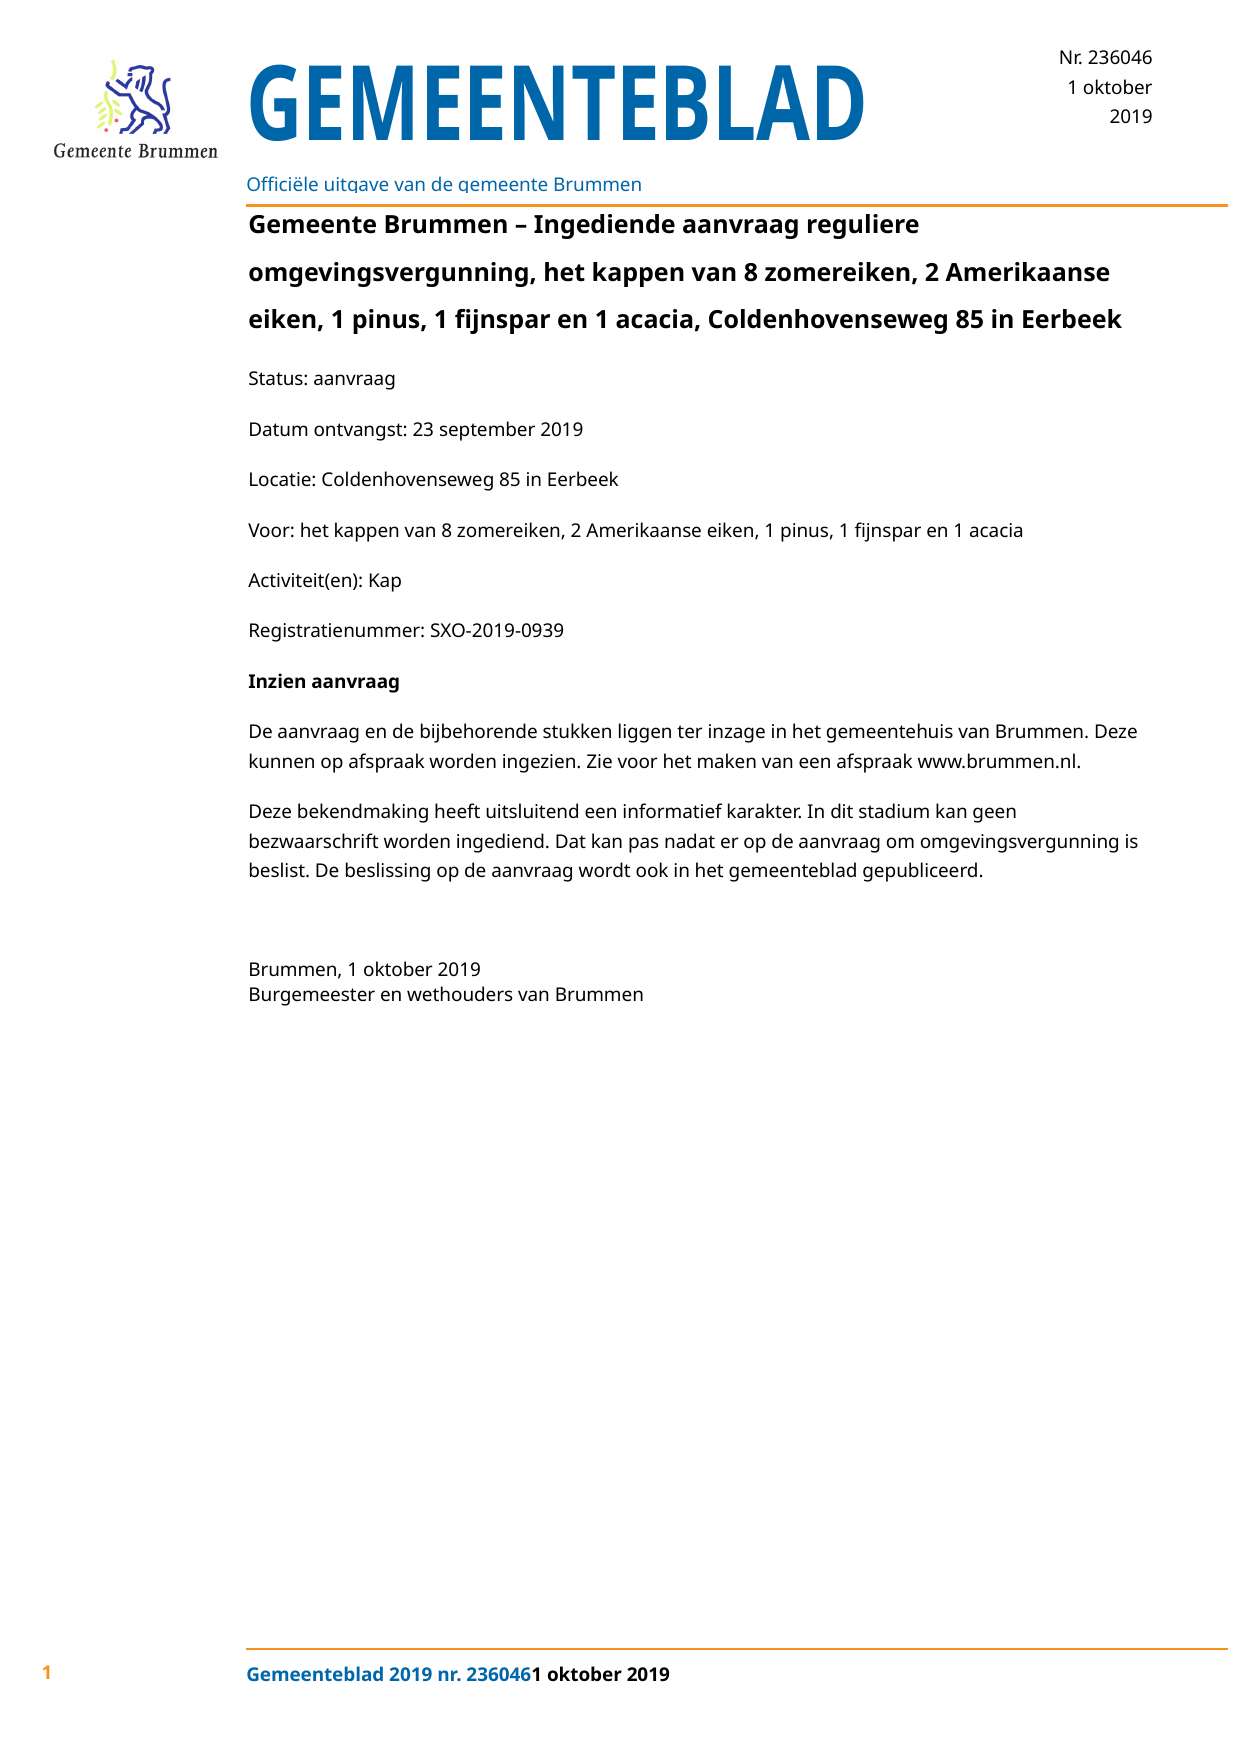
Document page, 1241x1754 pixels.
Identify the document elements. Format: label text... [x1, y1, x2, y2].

text Deze bekendmaking heeft uitsluitend een informatief karakter. In dit stadium kan geen bezwaarschrift worden ingediend. Dat kan pas nadat er op de aanvraag om omgevingsvergunning is beslist. De beslissing op de aanvraag wordt ook in het gemeenteblad gepubliceerd. [248, 798, 1152, 883]
text Status: aanvraag [248, 366, 1152, 391]
text Registratienummer: SXO-2019-0939 [248, 618, 1152, 643]
text Gemeente Brummen – Ingediende aanvraag reguliere omgevingsvergunning, het kappen van 8 zomereiken, 2 Amerikaanse eiken, 1 pinus, 1 fijnspar en 1 acacia, Coldenhovenseweg 85 in Eerbeek [248, 207, 1152, 336]
picture [41, 47, 231, 172]
text Inzien aanvraag [248, 668, 1152, 694]
text De aanvraag en de bijbehorende stukken liggen ter inzage in het gemeentehuis van Brummen. Deze kunnen op afspraak worden ingezien. Zie voor het maken van een afspraak www.brummen.nl. [248, 718, 1152, 774]
text Brummen, 1 oktober 2019 [248, 956, 1152, 982]
text Voor: het kappen van 8 zomereiken, 2 Amerikaanse eiken, 1 pinus, 1 fijnspar en 1 acacia [248, 517, 1152, 542]
text Datum ontvangst: 23 september 2019 [248, 416, 1152, 442]
text Burgemeester en wethouders van Brummen [248, 982, 1152, 1007]
text Activiteit(en): Kap [248, 567, 1152, 593]
text Locatie: Coldenhovenseweg 85 in Eerbeek [248, 466, 1152, 492]
